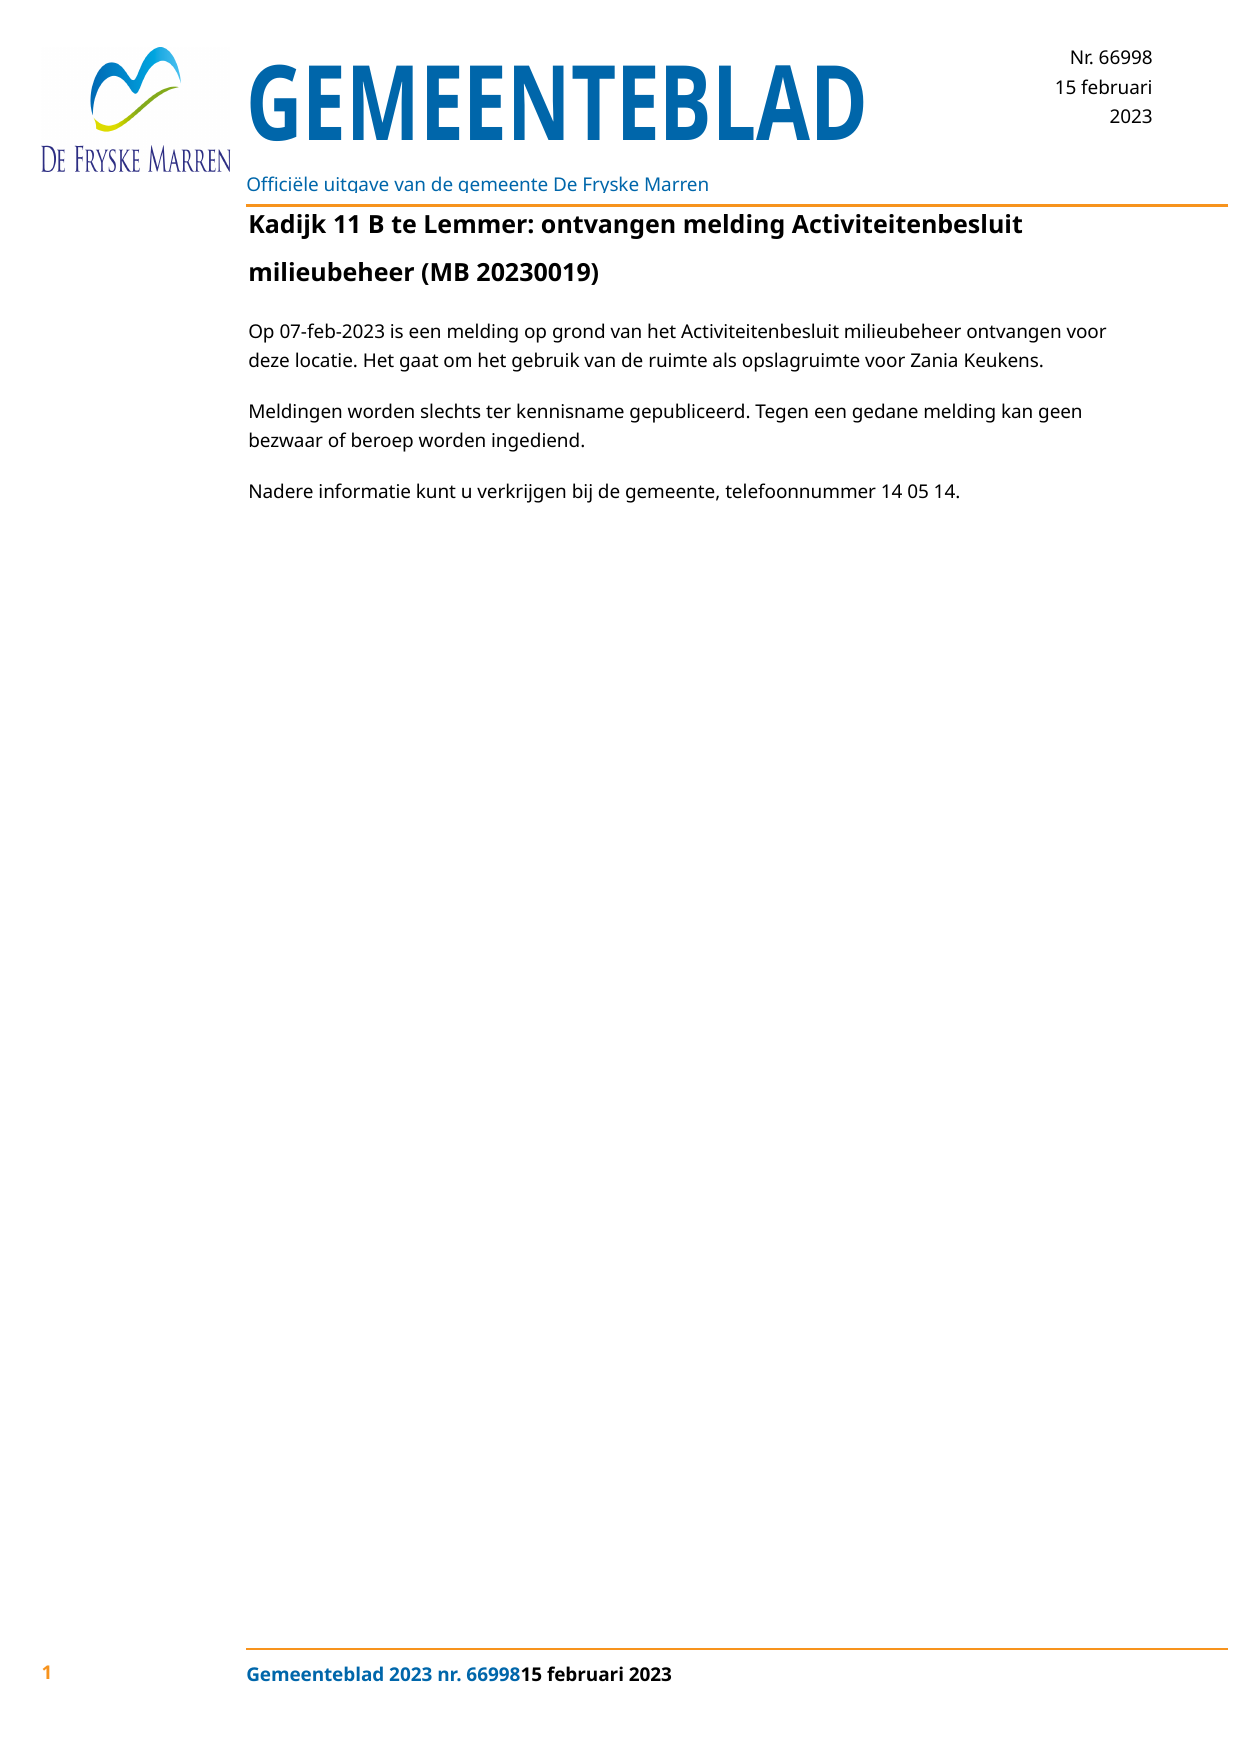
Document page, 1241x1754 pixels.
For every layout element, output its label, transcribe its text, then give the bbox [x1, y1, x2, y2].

text Meldingen worden slechts ter kennisname gepubliceerd. Tegen een gedane melding kan geen bezwaar of beroep worden ingediend. [248, 398, 1152, 453]
text Op 07-feb-2023 is een melding op grond van het Activiteitenbesluit milieubeheer ontvangen voor deze locatie. Het gaat om het gebruik van de ruimte als opslagruimte voor Zania Keukens. [248, 318, 1152, 373]
text Kadijk 11 B te Lemmer: ontvangen melding Activiteitenbesluit milieubeheer (MB 20230019) [248, 207, 1152, 288]
picture [41, 47, 231, 172]
text Nadere informatie kunt u verkrijgen bij de gemeente, telefoonnummer 14 05 14. [248, 478, 1152, 504]
